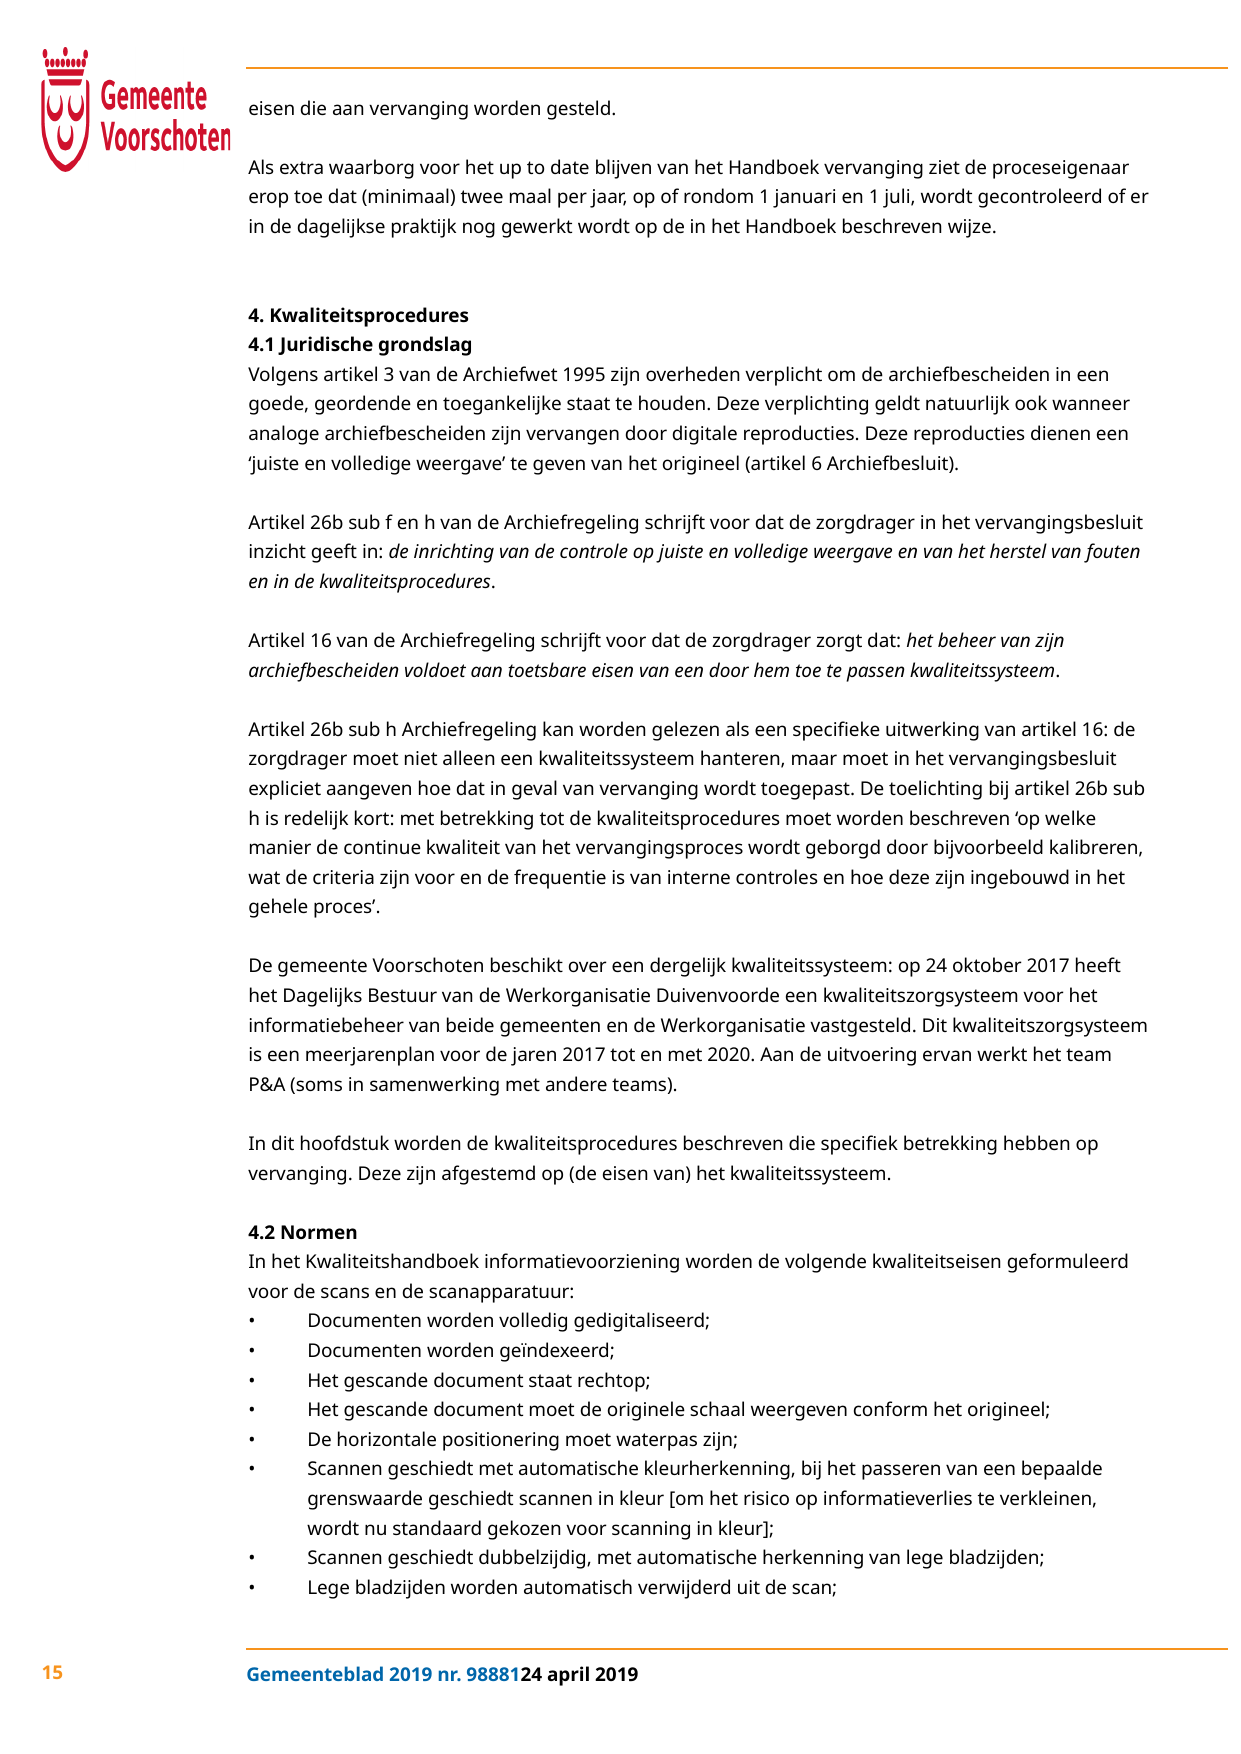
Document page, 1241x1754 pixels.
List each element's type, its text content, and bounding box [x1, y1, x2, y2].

list Lege bladzijden worden automatisch verwijderd uit de scan; [248, 1574, 1152, 1600]
text Artikel 26b sub h Archiefregeling kan worden gelezen als een specifieke uitwerking van artikel 16: de zorgdrager moet niet alleen een kwaliteitssysteem hanteren, maar moet in het vervangingsbesluit expliciet aangeven hoe dat in geval van vervanging wordt toegepast. De toelichting bij artikel 26b sub h is redelijk kort: met betrekking tot de kwaliteitsprocedures moet worden beschreven ‘op welke manier de continue kwaliteit van het vervangingsproces wordt geborgd door bijvoorbeeld kalibreren, wat de criteria zijn voor en de frequentie is van interne controles en hoe deze zijn ingebouwd in het gehele proces’. [248, 716, 1152, 919]
text eisen die aan vervanging worden gesteld. [248, 95, 1152, 121]
text Artikel 26b sub f en h van de Archiefregeling schrijft voor dat de zorgdrager in het vervangingsbesluit inzicht geeft in: de inrichting van de controle op juiste en volledige weergave en van het herstel van fouten en in de kwaliteitsprocedures. [248, 509, 1152, 594]
list Documenten worden volledig gedigitaliseerd; [248, 1308, 1152, 1333]
list Scannen geschiedt dubbelzijdig, met automatische herkenning van lege bladzijden; [248, 1544, 1152, 1570]
text 4. Kwaliteitsprocedures [248, 302, 1152, 328]
list Het gescande document staat rechtop; [248, 1367, 1152, 1393]
text Artikel 16 van de Archiefregeling schrijft voor dat de zorgdrager zorgt dat: het beheer van zijn archiefbescheiden voldoet aan toetsbare eisen van een door hem toe te passen kwaliteitssysteem. [248, 627, 1152, 683]
text 4.1 Juridische grondslag [248, 331, 1152, 357]
text Als extra waarborg voor het up to date blijven van het Handboek vervanging ziet de proceseigenaar erop toe dat (minimaal) twee maal per jaar, op of rondom 1 januari en 1 juli, wordt gecontroleerd of er in de dagelijkse praktijk nog gewerkt wordt op de in het Handboek beschreven wijze. [248, 154, 1152, 239]
list Documenten worden geïndexeerd; [248, 1337, 1152, 1363]
list Scannen geschiedt met automatische kleurherkenning, bij het passeren van een bepaalde grenswaarde geschiedt scannen in kleur [om het risico op informatieverlies te verkleinen, wordt nu standaard gekozen voor scanning in kleur]; [248, 1456, 1152, 1541]
list De horizontale positionering moet waterpas zijn; [248, 1426, 1152, 1452]
list Het gescande document moet de originele schaal weergeven conform het origineel; [248, 1396, 1152, 1422]
text In het Kwaliteitshandboek informatievoorziening worden de volgende kwaliteitseisen geformuleerd voor de scans en de scanapparatuur: [248, 1248, 1152, 1304]
picture [41, 47, 231, 172]
text In dit hoofdstuk worden de kwaliteitsprocedures beschreven die specifiek betrekking hebben op vervanging. Deze zijn afgestemd op (de eisen van) het kwaliteitssysteem. [248, 1130, 1152, 1186]
text 4.2 Normen [248, 1219, 1152, 1245]
text Volgens artikel 3 van de Archiefwet 1995 zijn overheden verplicht om de archiefbescheiden in een goede, geordende en toegankelijke staat te houden. Deze verplichting geldt natuurlijk ook wanneer analoge archiefbescheiden zijn vervangen door digitale reproducties. Deze reproducties dienen een ‘juiste en volledige weergave’ te geven van het origineel (artikel 6 Archiefbesluit). [248, 361, 1152, 476]
text De gemeente Voorschoten beschikt over een dergelijk kwaliteitssysteem: op 24 oktober 2017 heeft het Dagelijks Bestuur van de Werkorganisatie Duivenvoorde een kwaliteitszorgsysteem voor het informatiebeheer van beide gemeenten en de Werkorganisatie vastgesteld. Dit kwaliteitszorgsysteem is een meerjarenplan voor de jaren 2017 tot en met 2020. Aan de uitvoering ervan werkt het team P&A (soms in samenwerking met andere teams). [248, 953, 1152, 1097]
